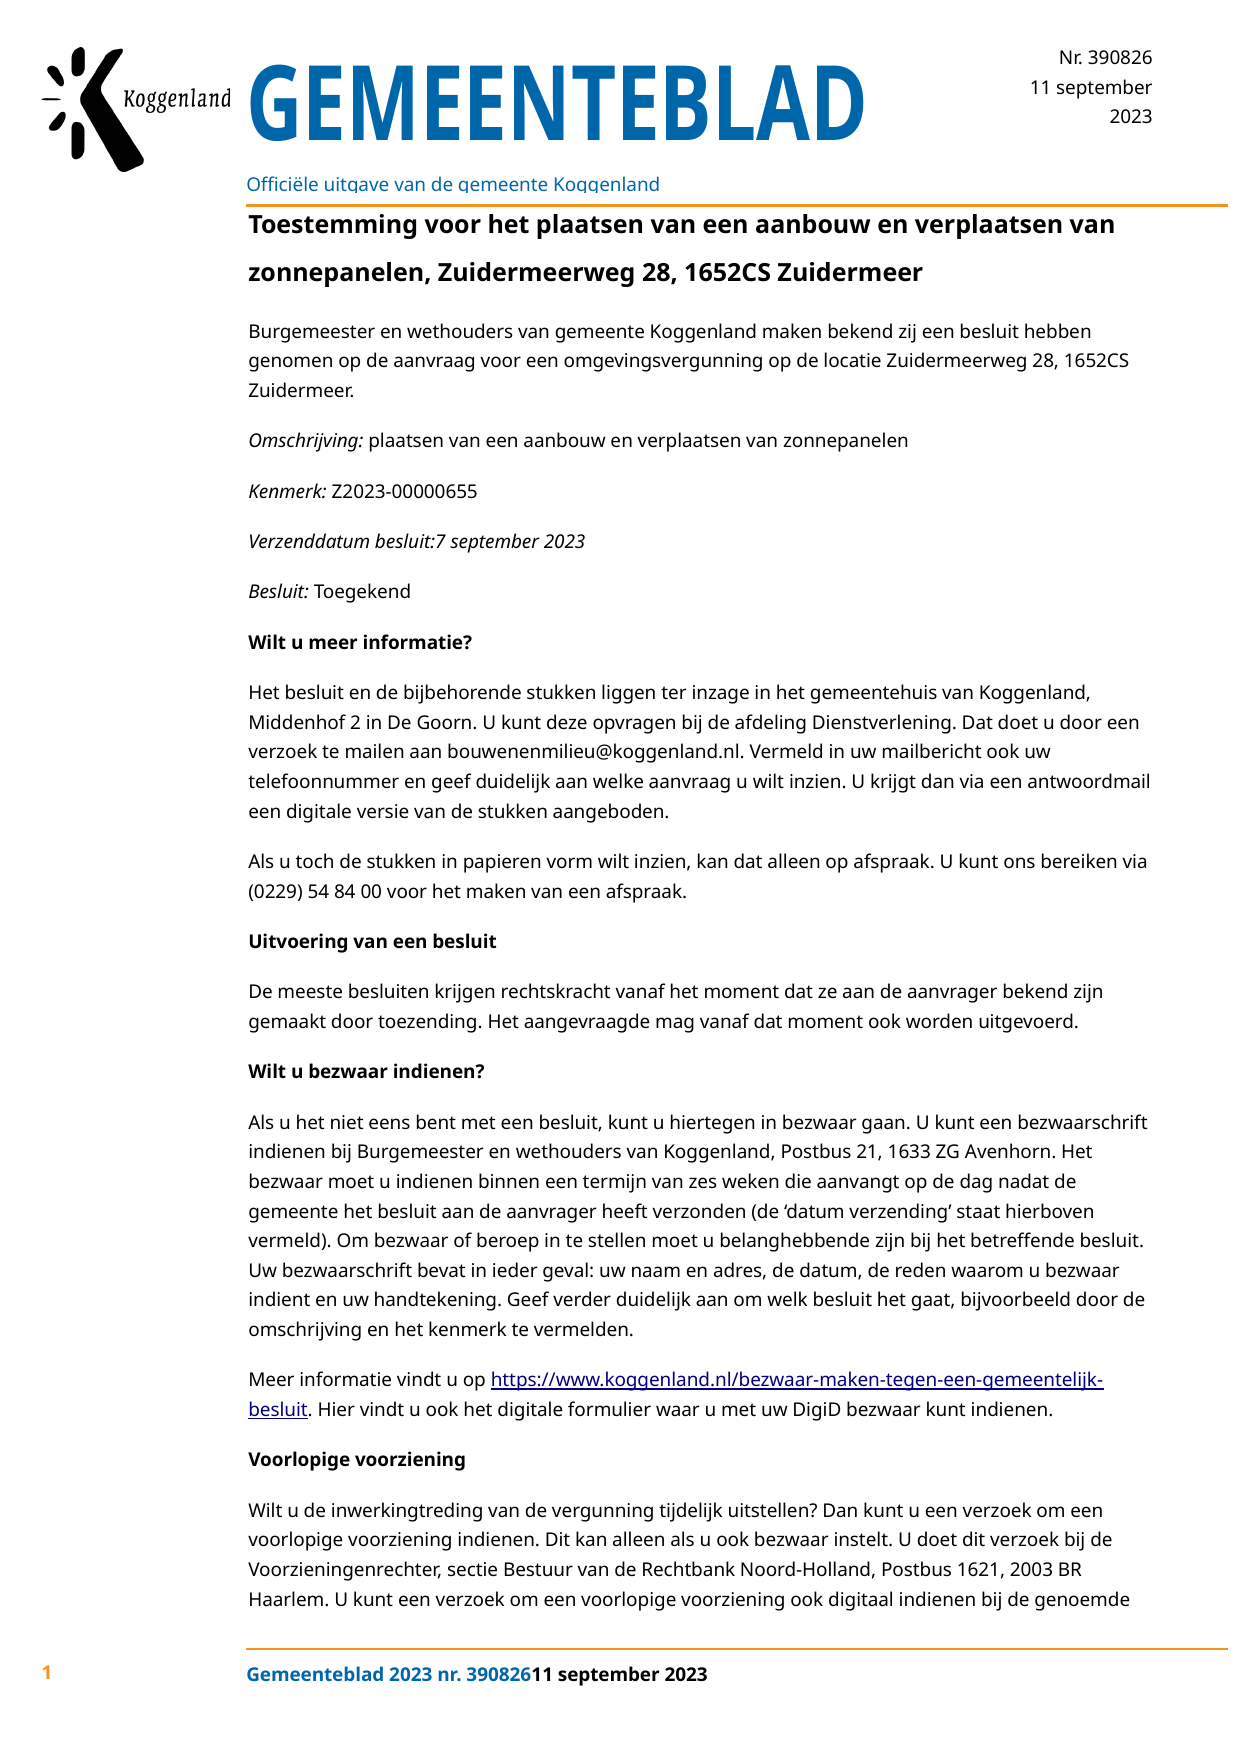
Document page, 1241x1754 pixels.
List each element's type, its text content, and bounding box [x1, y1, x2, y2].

text De meeste besluiten krijgen rechtskracht vanaf het moment dat ze aan de aanvrager bekend zijn gemaakt door toezending. Het aangevraagde mag vanaf dat moment ook worden uitgevoerd. [248, 979, 1152, 1034]
text Als u het niet eens bent met een besluit, kunt u hiertegen in bezwaar gaan. U kunt een bezwaarschrift indienen bij Burgemeester en wethouders van Koggenland, Postbus 21, 1633 ZG Avenhorn. Het bezwaar moet u indienen binnen een termijn van zes weken die aanvangt op de dag nadat de gemeente het besluit aan de aanvrager heeft verzonden (de ‘datum verzending’ staat hierboven vermeld). Om bezwaar of beroep in te stellen moet u belanghebbende zijn bij het betreffende besluit. Uw bezwaarschrift bevat in ieder geval: uw naam en adres, de datum, de reden waarom u bezwaar indient en uw handtekening. Geef verder duidelijk aan om welk besluit het gaat, bijvoorbeeld door de omschrijving en het kenmerk te vermelden. [248, 1109, 1152, 1342]
text Burgemeester en wethouders van gemeente Koggenland maken bekend zij een besluit hebben genomen op de aanvraag voor een omgevingsvergunning op de locatie Zuidermeerweg 28, 1652CS Zuidermeer. [248, 318, 1152, 403]
text Het besluit en de bijbehorende stukken liggen ter inzage in het gemeentehuis van Koggenland, Middenhof 2 in De Goorn. U kunt deze opvragen bij de afdeling Dienstverlening. Dat doet u door een verzoek te mailen aan bouwenenmilieu@koggenland.nl. Vermeld in uw mailbericht ook uw telefoonnummer en geef duidelijk aan welke aanvraag u wilt inzien. U krijgt dan via een antwoordmail een digitale versie van de stukken aangeboden. [248, 679, 1152, 824]
text Wilt u meer informatie? [248, 629, 1152, 655]
text Als u toch de stukken in papieren vorm wilt inzien, kan dat alleen op afspraak. U kunt ons bereiken via (0229) 54 84 00 voor het maken van een afspraak. [248, 848, 1152, 904]
picture [41, 47, 231, 172]
text Omschrijving: plaatsen van een aanbouw en verplaatsen van zonnepanelen [248, 427, 1152, 453]
text Toestemming voor het plaatsen van een aanbouw en verplaatsen van zonnepanelen, Zuidermeerweg 28, 1652CS Zuidermeer [248, 207, 1152, 288]
text Wilt u de inwerkingtreding van de vergunning tijdelijk uitstellen? Dan kunt u een verzoek om een voorlopige voorziening indienen. Dit kan alleen als u ook bezwaar instelt. U doet dit verzoek bij de Voorzieningenrechter, sectie Bestuur van de Rechtbank Noord-Holland, Postbus 1621, 2003 BR Haarlem. U kunt een verzoek om een voorlopige voorziening ook digitaal indienen bij de genoemde [248, 1497, 1152, 1612]
text Meer informatie vindt u op https://www.koggenland.nl/bezwaar-maken-tegen-een-gemeentelijk-besluit. Hier vindt u ook het digitale formulier waar u met uw DigiD bezwaar kunt indienen. [248, 1367, 1152, 1422]
text Uitvoering van een besluit [248, 928, 1152, 954]
text Kenmerk: Z2023-00000655 [248, 478, 1152, 504]
text Wilt u bezwaar indienen? [248, 1059, 1152, 1084]
text Voorlopige voorziening [248, 1447, 1152, 1472]
text Besluit: Toegekend [248, 579, 1152, 604]
text Verzenddatum besluit:7 september 2023 [248, 528, 1152, 554]
